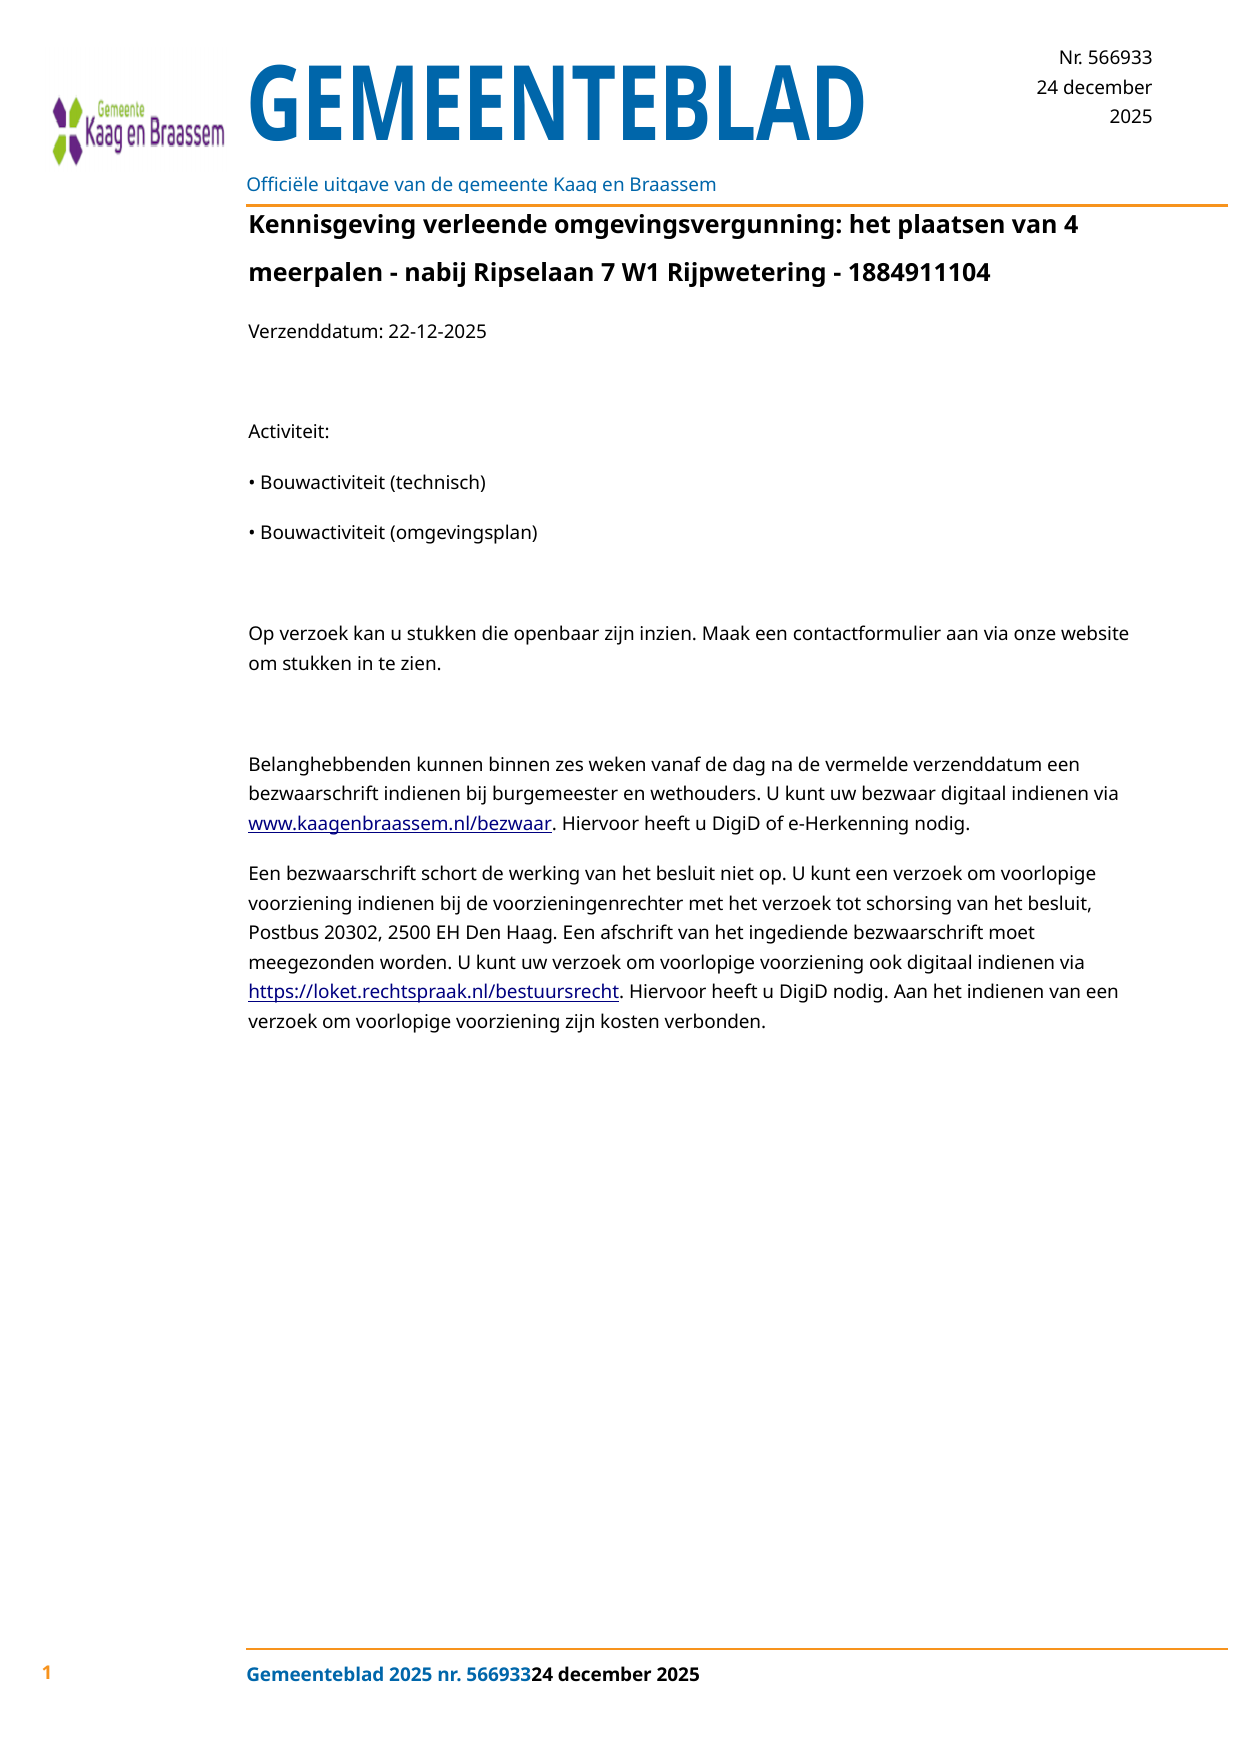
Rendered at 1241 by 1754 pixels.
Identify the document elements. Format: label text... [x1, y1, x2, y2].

text Op verzoek kan u stukken die openbaar zijn inzien. Maak een contactformulier aan via onze website om stukken in te zien. [248, 620, 1152, 676]
picture [41, 47, 231, 172]
text • Bouwactiviteit (technisch) [248, 469, 1152, 495]
text Een bezwaarschrift schort de werking van het besluit niet op. U kunt een verzoek om voorlopige voorziening indienen bij de voorzieningenrechter met het verzoek tot schorsing van het besluit, Postbus 20302, 2500 EH Den Haag. Een afschrift van het ingediende bezwaarschrift moet meegezonden worden. U kunt uw verzoek om voorlopige voorziening ook digitaal indienen via https://loket.rechtspraak.nl/bestuursrecht. Hiervoor heeft u DigiD nodig. Aan het indienen van een verzoek om voorlopige voorziening zijn kosten verbonden. [248, 860, 1152, 1034]
text Verzenddatum: 22-12-2025 [248, 318, 1152, 344]
text Kennisgeving verleende omgevingsvergunning: het plaatsen van 4 meerpalen - nabij Ripselaan 7 W1 Rijpwetering - 1884911104 [248, 207, 1152, 288]
text Belanghebbenden kunnen binnen zes weken vanaf de dag na de vermelde verzenddatum een bezwaarschrift indienen bij burgemeester en wethouders. U kunt uw bezwaar digitaal indienen via www.kaagenbraassem.nl/bezwaar. Hiervoor heeft u DigiD of e-Herkenning nodig. [248, 751, 1152, 836]
text Activiteit: [248, 419, 1152, 444]
text • Bouwactiviteit (omgevingsplan) [248, 519, 1152, 545]
